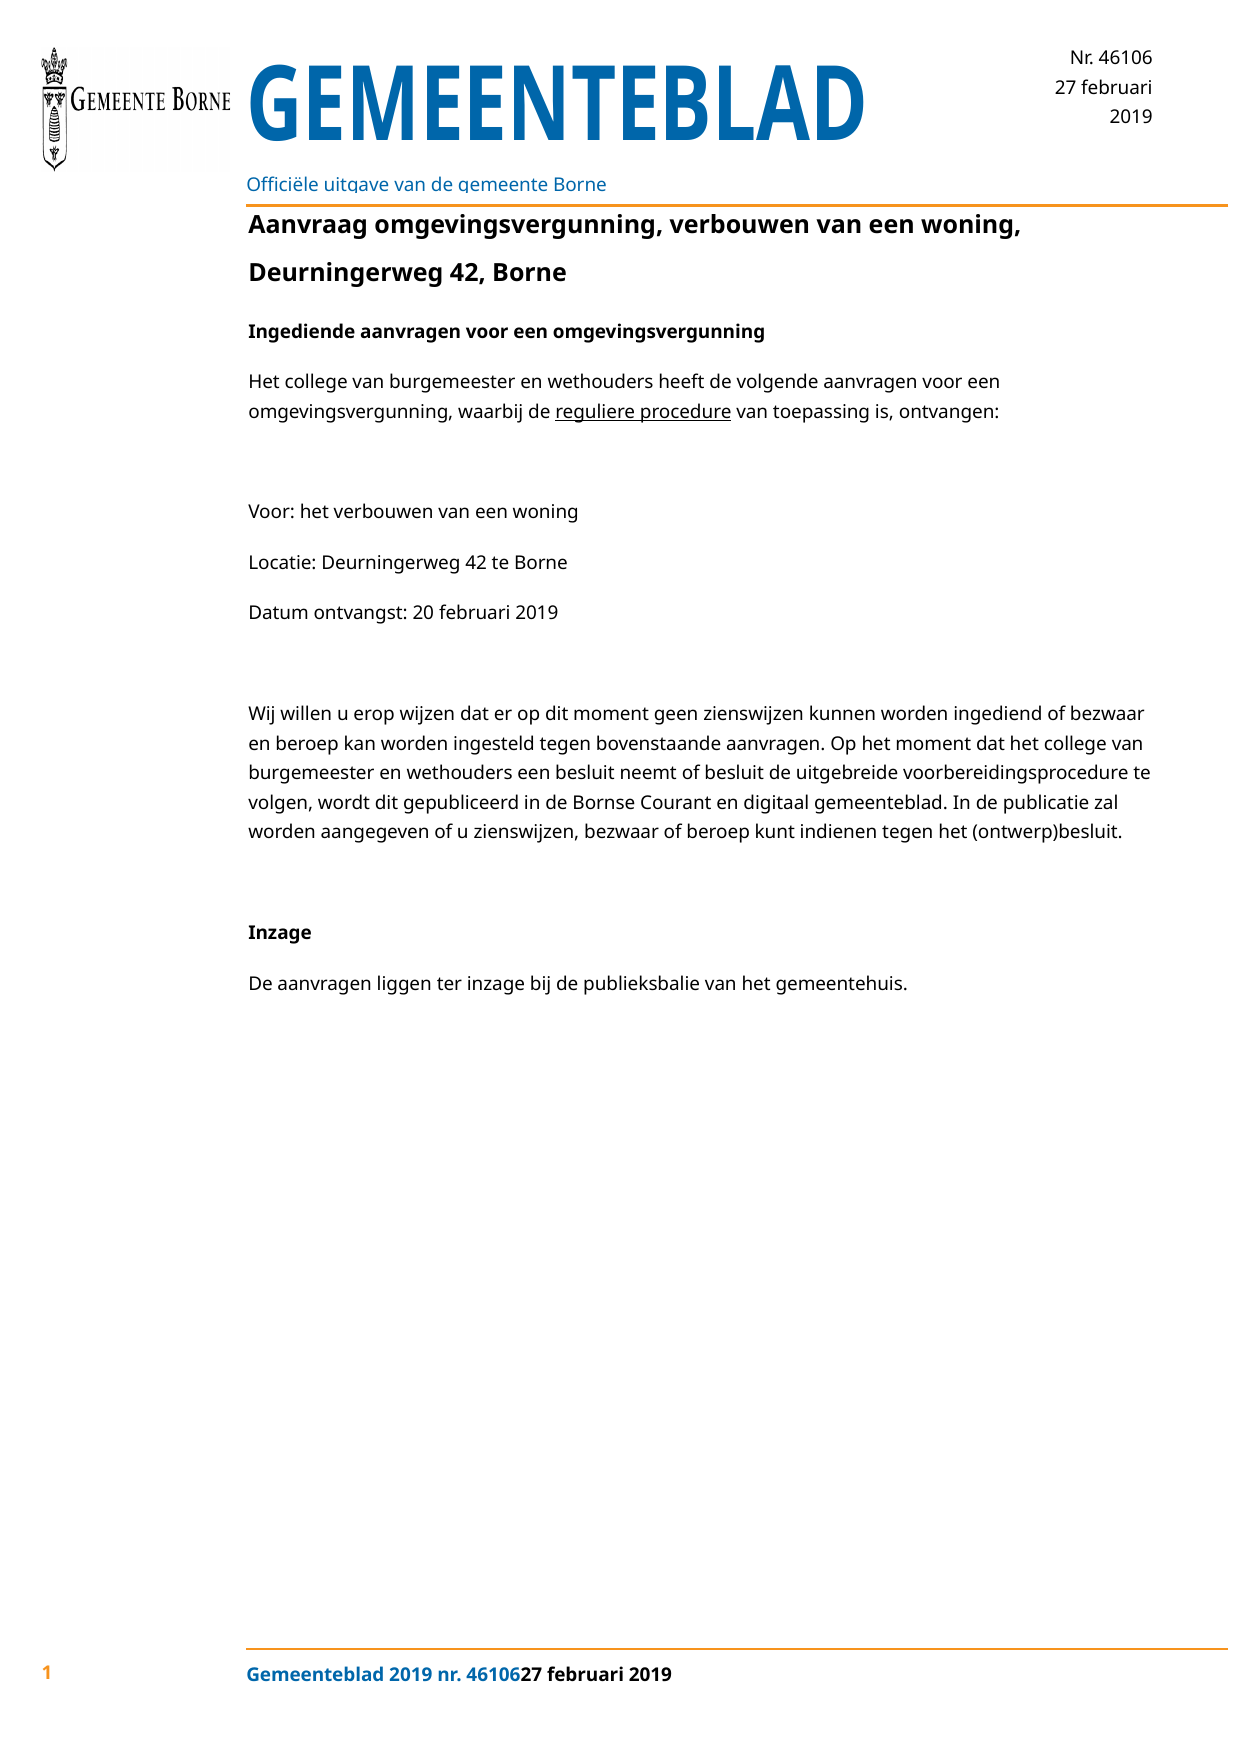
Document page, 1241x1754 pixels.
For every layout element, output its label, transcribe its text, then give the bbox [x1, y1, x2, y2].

text Locatie: Deurningerweg 42 te Borne [248, 549, 1152, 575]
text Wij willen u erop wijzen dat er op dit moment geen zienswijzen kunnen worden ingediend of bezwaar en beroep kan worden ingesteld tegen bovenstaande aanvragen. Op het moment dat het college van burgemeester en wethouders een besluit neemt of besluit de uitgebreide voorbereidingsprocedure te volgen, wordt dit gepubliceerd in de Bornse Courant en digitaal gemeenteblad. In de publicatie zal worden aangegeven of u zienswijzen, bezwaar of beroep kunt indienen tegen het (ontwerp)besluit. [248, 700, 1152, 844]
text Voor: het verbouwen van een woning [248, 499, 1152, 524]
text Aanvraag omgevingsvergunning, verbouwen van een woning, Deurningerweg 42, Borne [248, 207, 1152, 288]
text Inzage [248, 919, 1152, 945]
text De aanvragen liggen ter inzage bij de publieksbalie van het gemeentehuis. [248, 970, 1152, 996]
text Ingediende aanvragen voor een omgevingsvergunning [248, 318, 1152, 344]
picture [41, 47, 231, 172]
text Het college van burgemeester en wethouders heeft de volgende aanvragen voor een omgevingsvergunning, waarbij de reguliere procedure van toepassing is, ontvangen: [248, 368, 1152, 424]
text Datum ontvangst: 20 februari 2019 [248, 599, 1152, 625]
